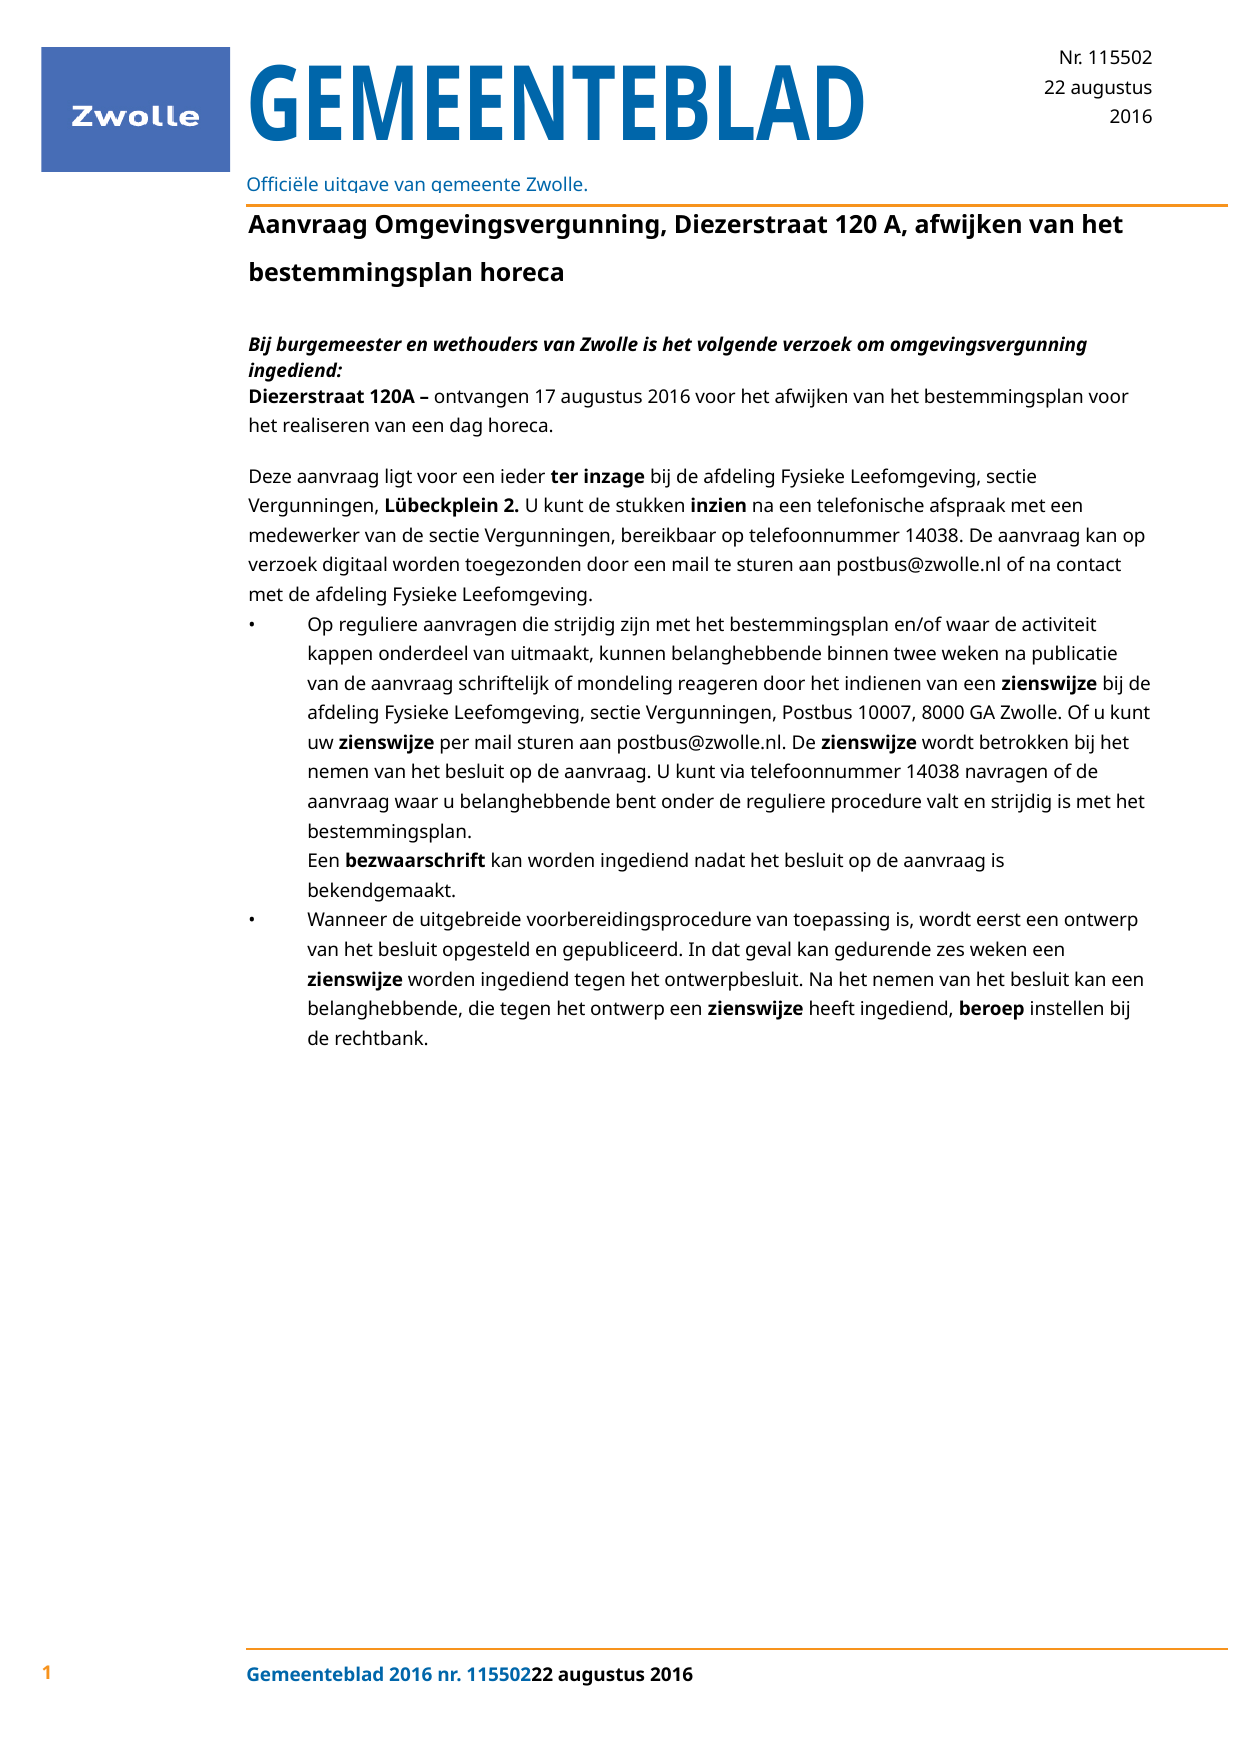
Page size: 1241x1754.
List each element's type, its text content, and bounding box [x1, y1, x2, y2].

text Deze aanvraag ligt voor een ieder ter inzage bij de afdeling Fysieke Leefomgeving, sectie Vergunningen, Lübeckplein 2. U kunt de stukken inzien na een telefonische afspraak met een medewerker van de sectie Vergunningen, bereikbaar op telefoonnummer 14038. De aanvraag kan op verzoek digitaal worden toegezonden door een mail te sturen aan postbus@zwolle.nl of na contact met de afdeling Fysieke Leefomgeving. [248, 463, 1152, 607]
text Aanvraag Omgevingsvergunning, Diezerstraat 120 A, afwijken van het bestemmingsplan horeca [248, 207, 1152, 288]
list Een bezwaarschrift kan worden ingediend nadat het besluit op de aanvraag is bekendgemaakt. [248, 847, 1152, 903]
list Wanneer de uitgebreide voorbereidingsprocedure van toepassing is, wordt eerst een ontwerp van het besluit opgesteld en gepubliceerd. In dat geval kan gedurende zes weken een zienswijze worden ingediend tegen het ontwerpbesluit. Na het nemen van het besluit kan een belanghebbende, die tegen het ontwerp een zienswijze heeft ingediend, beroep instellen bij de rechtbank. [248, 907, 1152, 1051]
text Bij burgemeester en wethouders van Zwolle is het volgende verzoek om omgevingsvergunning ingediend: [248, 331, 1152, 383]
text Diezerstraat 120A – ontvangen 17 augustus 2016 voor het afwijken van het bestemmingsplan voor het realiseren van een dag horeca. [248, 383, 1152, 438]
picture [41, 47, 231, 172]
list Op reguliere aanvragen die strijdig zijn met het bestemmingsplan en/of waar de activiteit kappen onderdeel van uitmaakt, kunnen belanghebbende binnen twee weken na publicatie van de aanvraag schriftelijk of mondeling reageren door het indienen van een zienswijze bij de afdeling Fysieke Leefomgeving, sectie Vergunningen, Postbus 10007, 8000 GA Zwolle. Of u kunt uw zienswijze per mail sturen aan postbus@zwolle.nl. De zienswijze wordt betrokken bij het nemen van het besluit op de aanvraag. U kunt via telefoonnummer 14038 navragen of de aanvraag waar u belanghebbende bent onder de reguliere procedure valt en strijdig is met het bestemmingsplan. [248, 611, 1152, 844]
